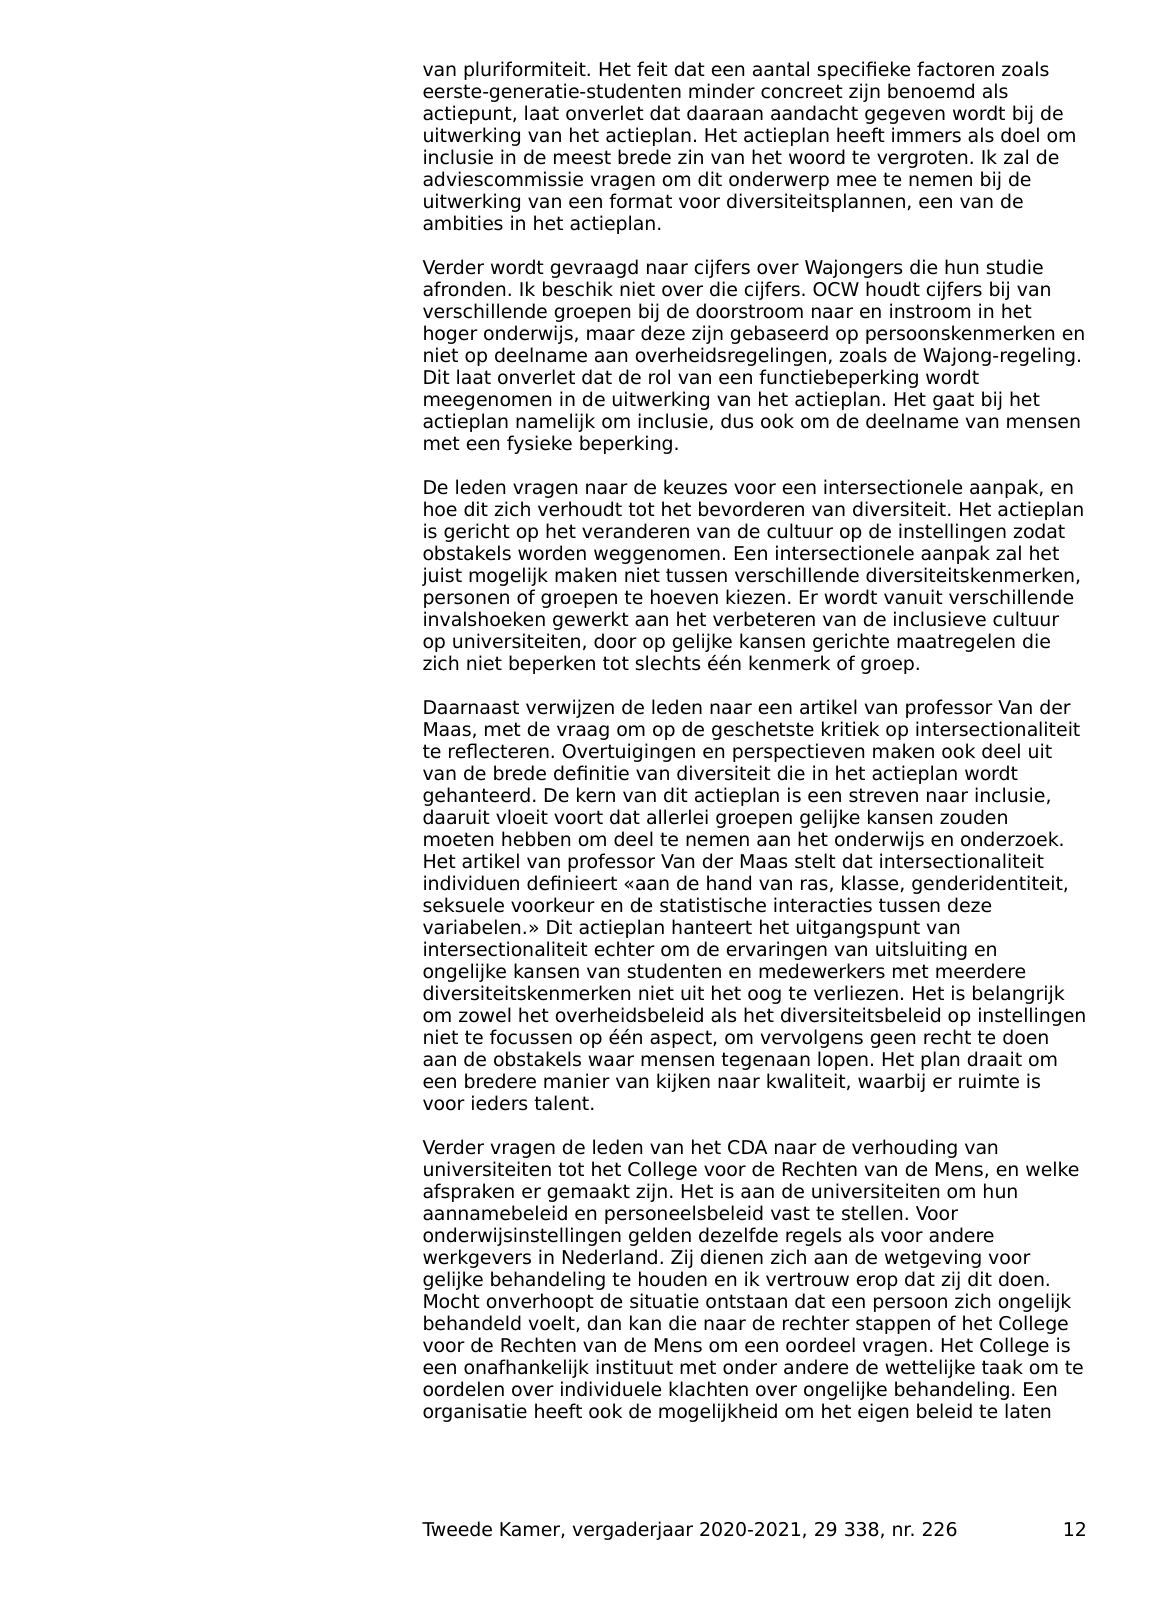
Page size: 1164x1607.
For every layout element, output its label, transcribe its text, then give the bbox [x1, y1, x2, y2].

text van pluriformiteit. Het feit dat een aantal specifieke factoren zoals eerste-generatie-studenten minder concreet zijn benoemd als actiepunt, laat onverlet dat daaraan aandacht gegeven wordt bij de uitwerking van het actieplan. Het actieplan heeft immers als doel om inclusie in de meest brede zin van het woord te vergroten. Ik zal de adviescommissie vragen om dit onderwerp mee te nemen bij de uitwerking van een format voor diversiteitsplannen, een van de ambities in het actieplan. [422, 59, 1087, 235]
text Daarnaast verwijzen de leden naar een artikel van professor Van der Maas, met de vraag om op de geschetste kritiek op intersectionaliteit te reflecteren. Overtuigingen en perspectieven maken ook deel uit van de brede definitie van diversiteit die in het actieplan wordt gehanteerd. De kern van dit actieplan is een streven naar inclusie, daaruit vloeit voort dat allerlei groepen gelijke kansen zouden moeten hebben om deel te nemen aan het onderwijs en onderzoek. Het artikel van professor Van der Maas stelt dat intersectionaliteit individuen definieert «aan de hand van ras, klasse, genderidentiteit, seksuele voorkeur en de statistische interacties tussen deze variabelen.» Dit actieplan hanteert het uitgangspunt van intersectionaliteit echter om de ervaringen van uitsluiting en ongelijke kansen van studenten en medewerkers met meerdere diversiteitskenmerken niet uit het oog te verliezen. Het is belangrijk om zowel het overheidsbeleid als het diversiteitsbeleid op instellingen niet te focussen op één aspect, om vervolgens geen recht te doen aan de obstakels waar mensen tegenaan lopen. Het plan draait om een bredere manier van kijken naar kwaliteit, waarbij er ruimte is voor ieders talent. [422, 697, 1087, 1115]
text Verder wordt gevraagd naar cijfers over Wajongers die hun studie afronden. Ik beschik niet over die cijfers. OCW houdt cijfers bij van verschillende groepen bij de doorstroom naar en instroom in het hoger onderwijs, maar deze zijn gebaseerd op persoonskenmerken en niet op deelname aan overheidsregelingen, zoals de Wajong-regeling. Dit laat onverlet dat de rol van een functiebeperking wordt meegenomen in de uitwerking van het actieplan. Het gaat bij het actieplan namelijk om inclusie, dus ook om de deelname van mensen met een fysieke beperking. [422, 257, 1087, 455]
text De leden vragen naar de keuzes voor een intersectionele aanpak, en hoe dit zich verhoudt tot het bevorderen van diversiteit. Het actieplan is gericht op het veranderen van de cultuur op de instellingen zodat obstakels worden weggenomen. Een intersectionele aanpak zal het juist mogelijk maken niet tussen verschillende diversiteitskenmerken, personen of groepen te hoeven kiezen. Er wordt vanuit verschillende invalshoeken gewerkt aan het verbeteren van de inclusieve cultuur op universiteiten, door op gelijke kansen gerichte maatregelen die zich niet beperken tot slechts één kenmerk of groep. [422, 477, 1087, 675]
text Verder vragen de leden van het CDA naar de verhouding van universiteiten tot het College voor de Rechten van de Mens, en welke afspraken er gemaakt zijn. Het is aan de universiteiten om hun aannamebeleid en personeelsbeleid vast te stellen. Voor onderwijsinstellingen gelden dezelfde regels als voor andere werkgevers in Nederland. Zij dienen zich aan de wetgeving voor gelijke behandeling te houden en ik vertrouw erop dat zij dit doen. Mocht onverhoopt de situatie ontstaan dat een persoon zich ongelijk behandeld voelt, dan kan die naar de rechter stappen of het College voor de Rechten van de Mens om een oordeel vragen. Het College is een onafhankelijk instituut met onder andere de wettelijke taak om te oordelen over individuele klachten over ongelijke behandeling. Een organisatie heeft ook de mogelijkheid om het eigen beleid te laten [422, 1137, 1087, 1423]
